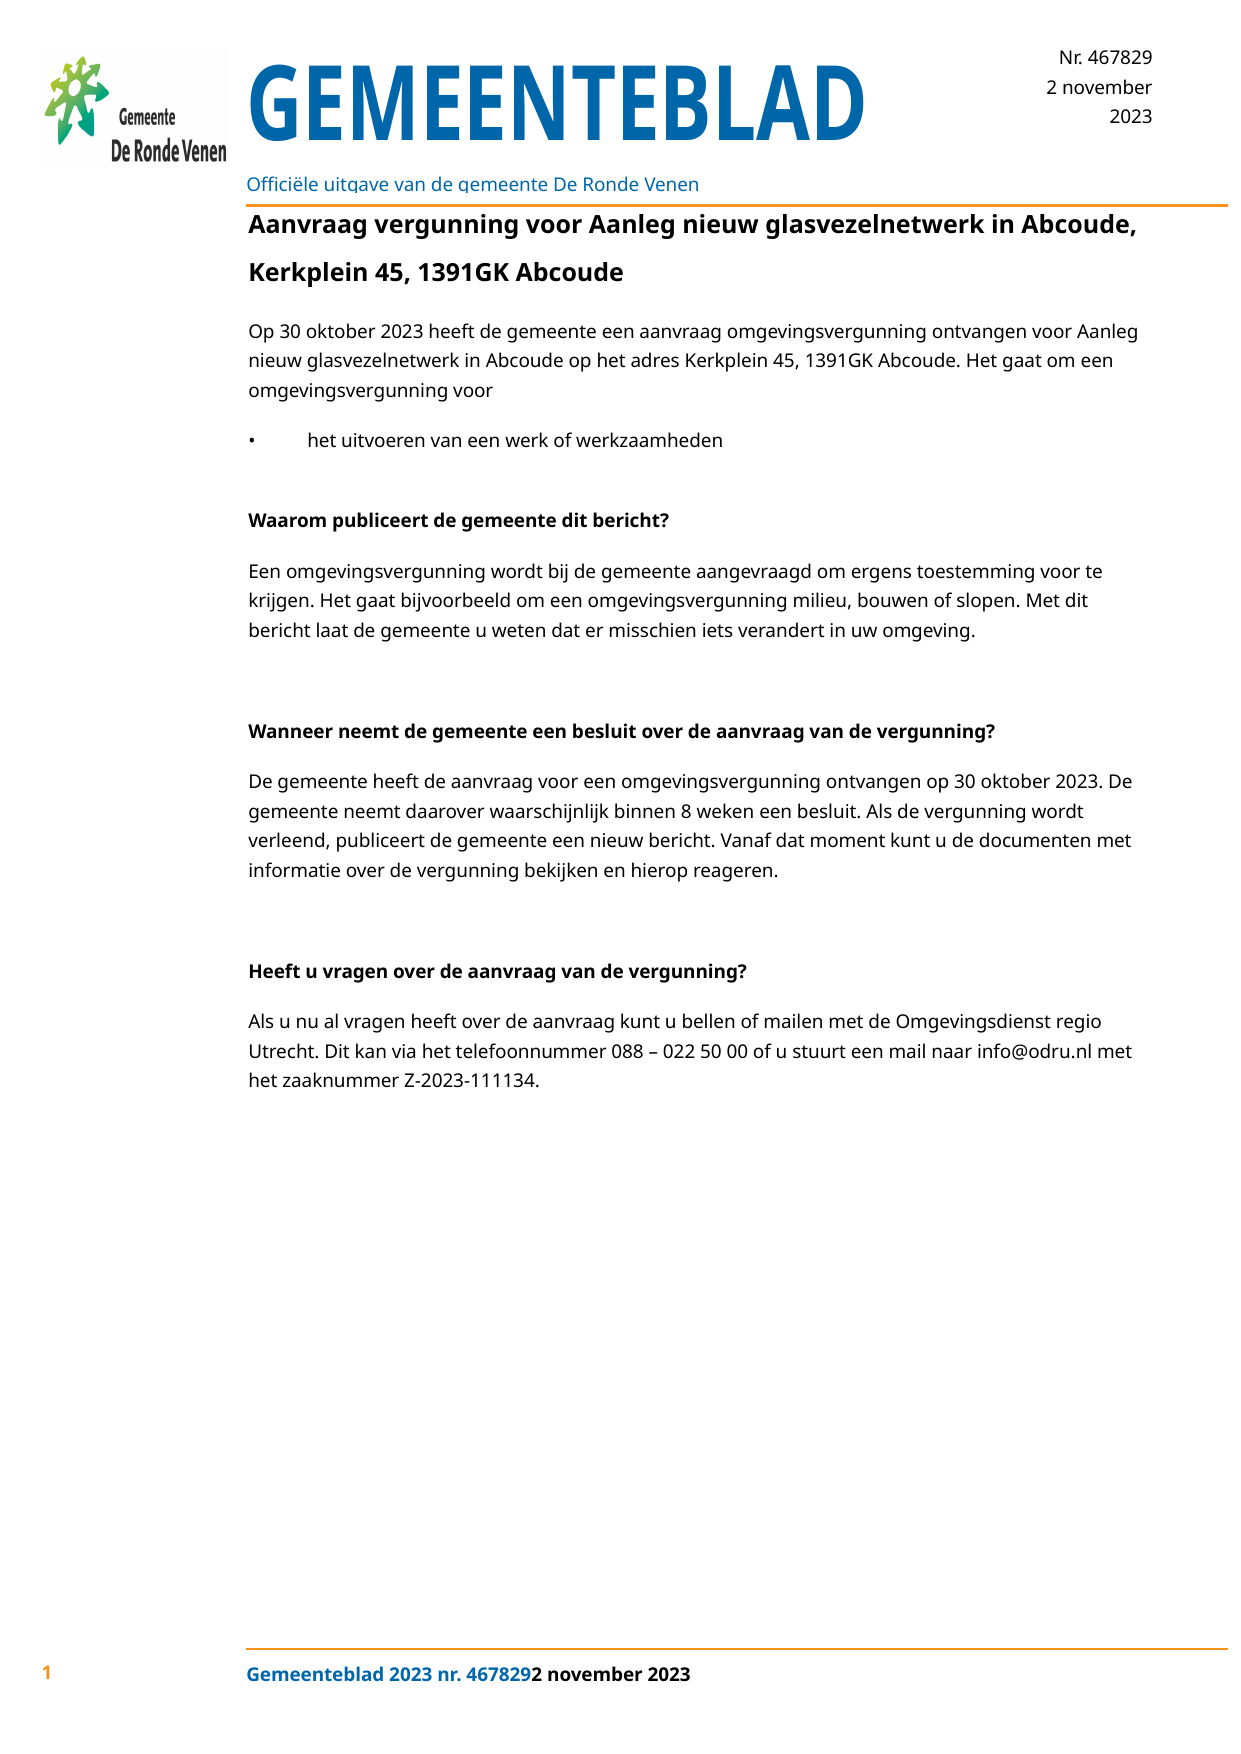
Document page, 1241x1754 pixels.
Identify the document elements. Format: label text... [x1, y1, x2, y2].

text Aanvraag vergunning voor Aanleg nieuw glasvezelnetwerk in Abcoude, Kerkplein 45, 1391GK Abcoude [248, 207, 1152, 288]
text Waarom publiceert de gemeente dit bericht? [248, 507, 1152, 533]
text Een omgevingsvergunning wordt bij de gemeente aangevraagd om ergens toestemming voor te krijgen. Het gaat bijvoorbeeld om een omgevingsvergunning milieu, bouwen of slopen. Met dit bericht laat de gemeente u weten dat er misschien iets verandert in uw omgeving. [248, 558, 1152, 643]
text Wanneer neemt de gemeente een besluit over de aanvraag van de vergunning? [248, 718, 1152, 744]
text Op 30 oktober 2023 heeft de gemeente een aanvraag omgevingsvergunning ontvangen voor Aanleg nieuw glasvezelnetwerk in Abcoude op het adres Kerkplein 45, 1391GK Abcoude. Het gaat om een omgevingsvergunning voor [248, 318, 1152, 403]
list het uitvoeren van een werk of werkzaamheden [248, 427, 1152, 453]
picture [41, 47, 231, 172]
text De gemeente heeft de aanvraag voor een omgevingsvergunning ontvangen op 30 oktober 2023. De gemeente neemt daarover waarschijnlijk binnen 8 weken een besluit. Als de vergunning wordt verleend, publiceert de gemeente een nieuw bericht. Vanaf dat moment kunt u de documenten met informatie over de vergunning bekijken en hierop reageren. [248, 768, 1152, 883]
text Als u nu al vragen heeft over de aanvraag kunt u bellen of mailen met de Omgevingsdienst regio Utrecht. Dit kan via het telefoonnummer 088 – 022 50 00 of u stuurt een mail naar info@odru.nl met het zaaknummer Z-2023-111134. [248, 1008, 1152, 1093]
text Heeft u vragen over de aanvraag van de vergunning? [248, 958, 1152, 984]
